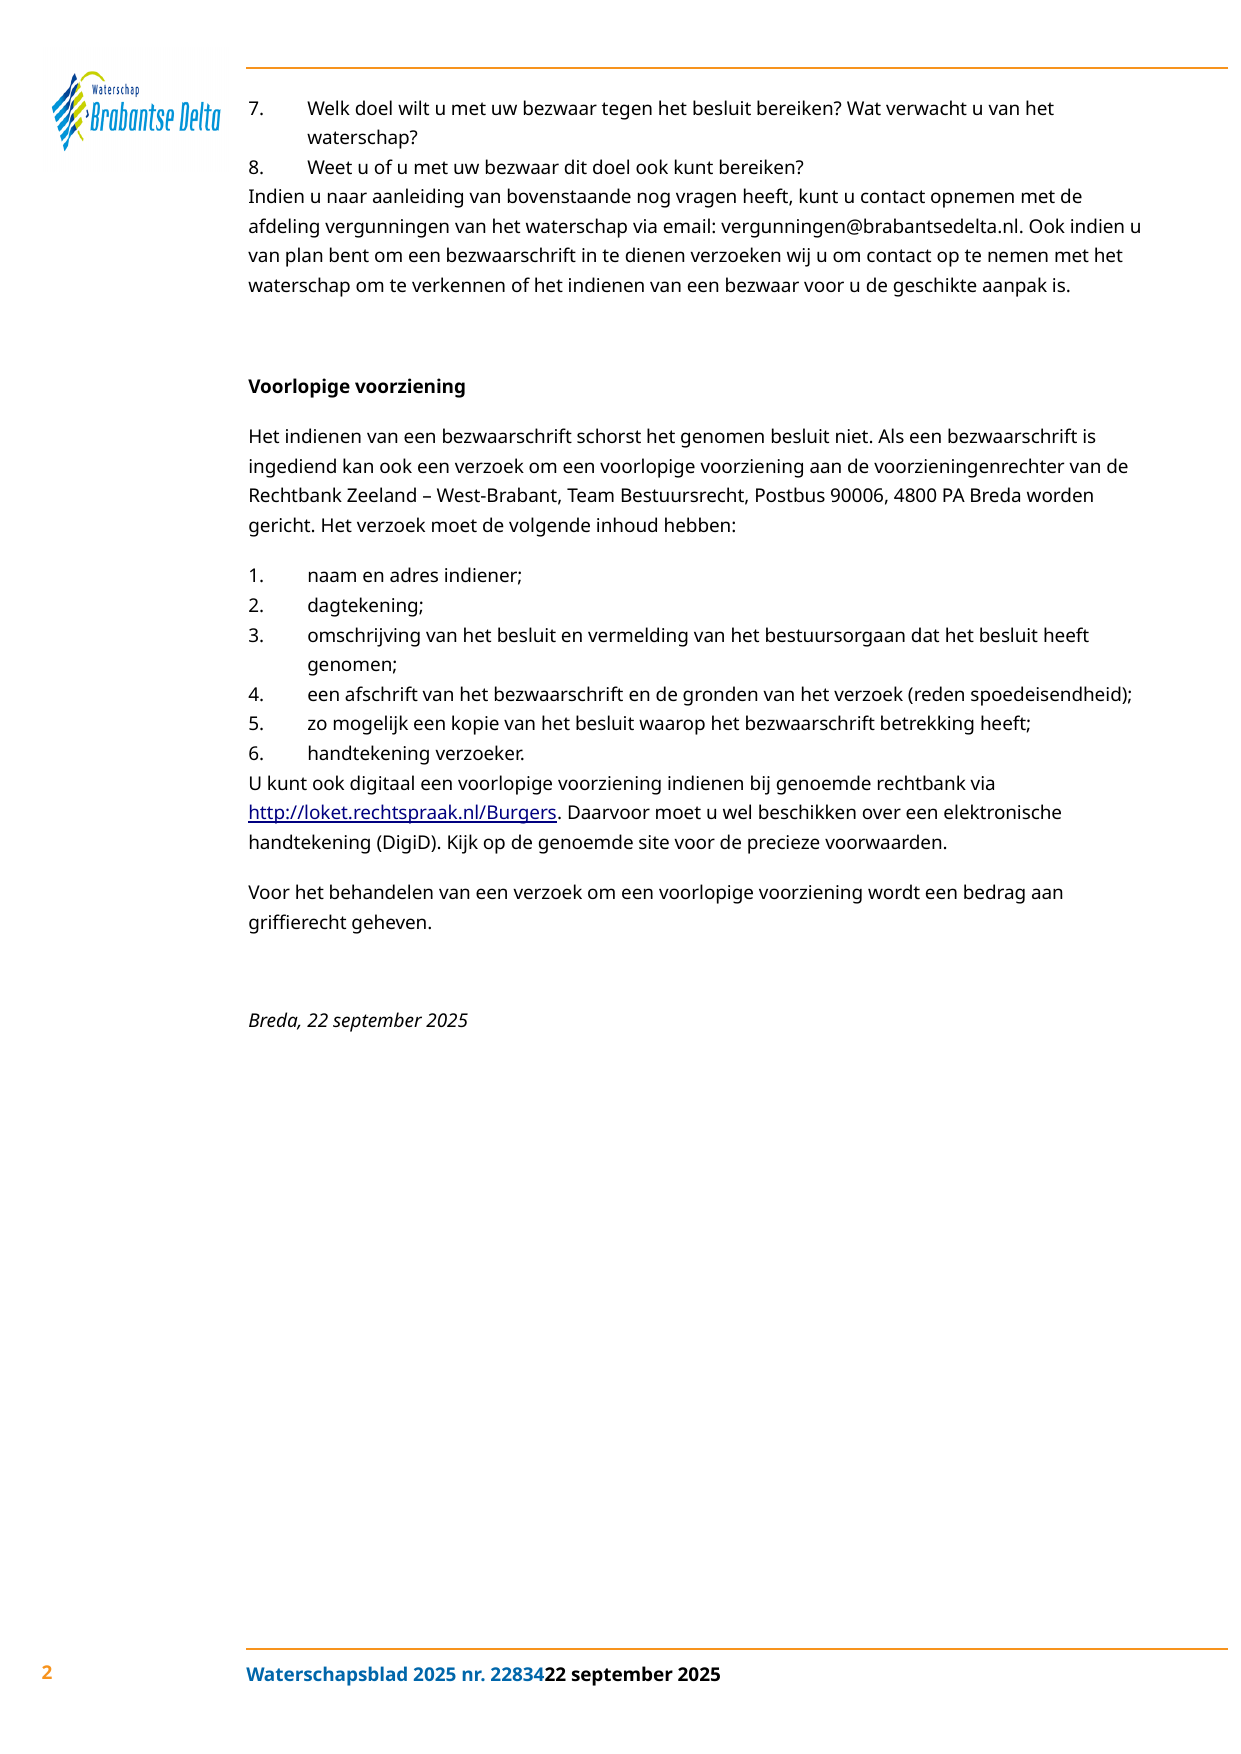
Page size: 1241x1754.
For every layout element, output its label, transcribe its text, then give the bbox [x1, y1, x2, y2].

list dagtekening; [248, 592, 1152, 618]
list naam en adres indiener; [248, 563, 1152, 588]
text Voor het behandelen van een verzoek om een voorlopige voorziening wordt een bedrag aan griffierecht geheven. [248, 879, 1152, 935]
text Voorlopige voorziening [248, 373, 1152, 399]
list Weet u of u met uw bezwaar dit doel ook kunt bereiken? [248, 154, 1152, 180]
list handtekening verzoeker. [248, 740, 1152, 766]
text U kunt ook digitaal een voorlopige voorziening indienen bij genoemde rechtbank via http://loket.rechtspraak.nl/Burgers. Daarvoor moet u wel beschikken over een elektronische handtekening (DigiD). Kijk op de genoemde site voor de precieze voorwaarden. [248, 770, 1152, 855]
list omschrijving van het besluit en vermelding van het bestuursorgaan dat het besluit heeft genomen; [248, 622, 1152, 677]
list zo mogelijk een kopie van het besluit waarop het bezwaarschrift betrekking heeft; [248, 711, 1152, 736]
list Welk doel wilt u met uw bezwaar tegen het besluit bereiken? Wat verwacht u van het waterschap? [248, 95, 1152, 150]
picture [41, 47, 231, 172]
text Het indienen van een bezwaarschrift schorst het genomen besluit niet. Als een bezwaarschrift is ingediend kan ook een verzoek om een voorlopige voorziening aan de voorzieningenrechter van de Rechtbank Zeeland – West-Brabant, Team Bestuursrecht, Postbus 90006, 4800 PA Breda worden gericht. Het verzoek moet de volgende inhoud hebben: [248, 423, 1152, 538]
text Indien u naar aanleiding van bovenstaande nog vragen heeft, kunt u contact opnemen met de afdeling vergunningen van het waterschap via email: vergunningen@brabantsedelta.nl. Ook indien u van plan bent om een bezwaarschrift in te dienen verzoeken wij u om contact op te nemen met het waterschap om te verkennen of het indienen van een bezwaar voor u de geschikte aanpak is. [248, 183, 1152, 298]
list een afschrift van het bezwaarschrift en de gronden van het verzoek (reden spoedeisendheid); [248, 681, 1152, 707]
text Breda, 22 september 2025 [248, 1007, 1152, 1033]
